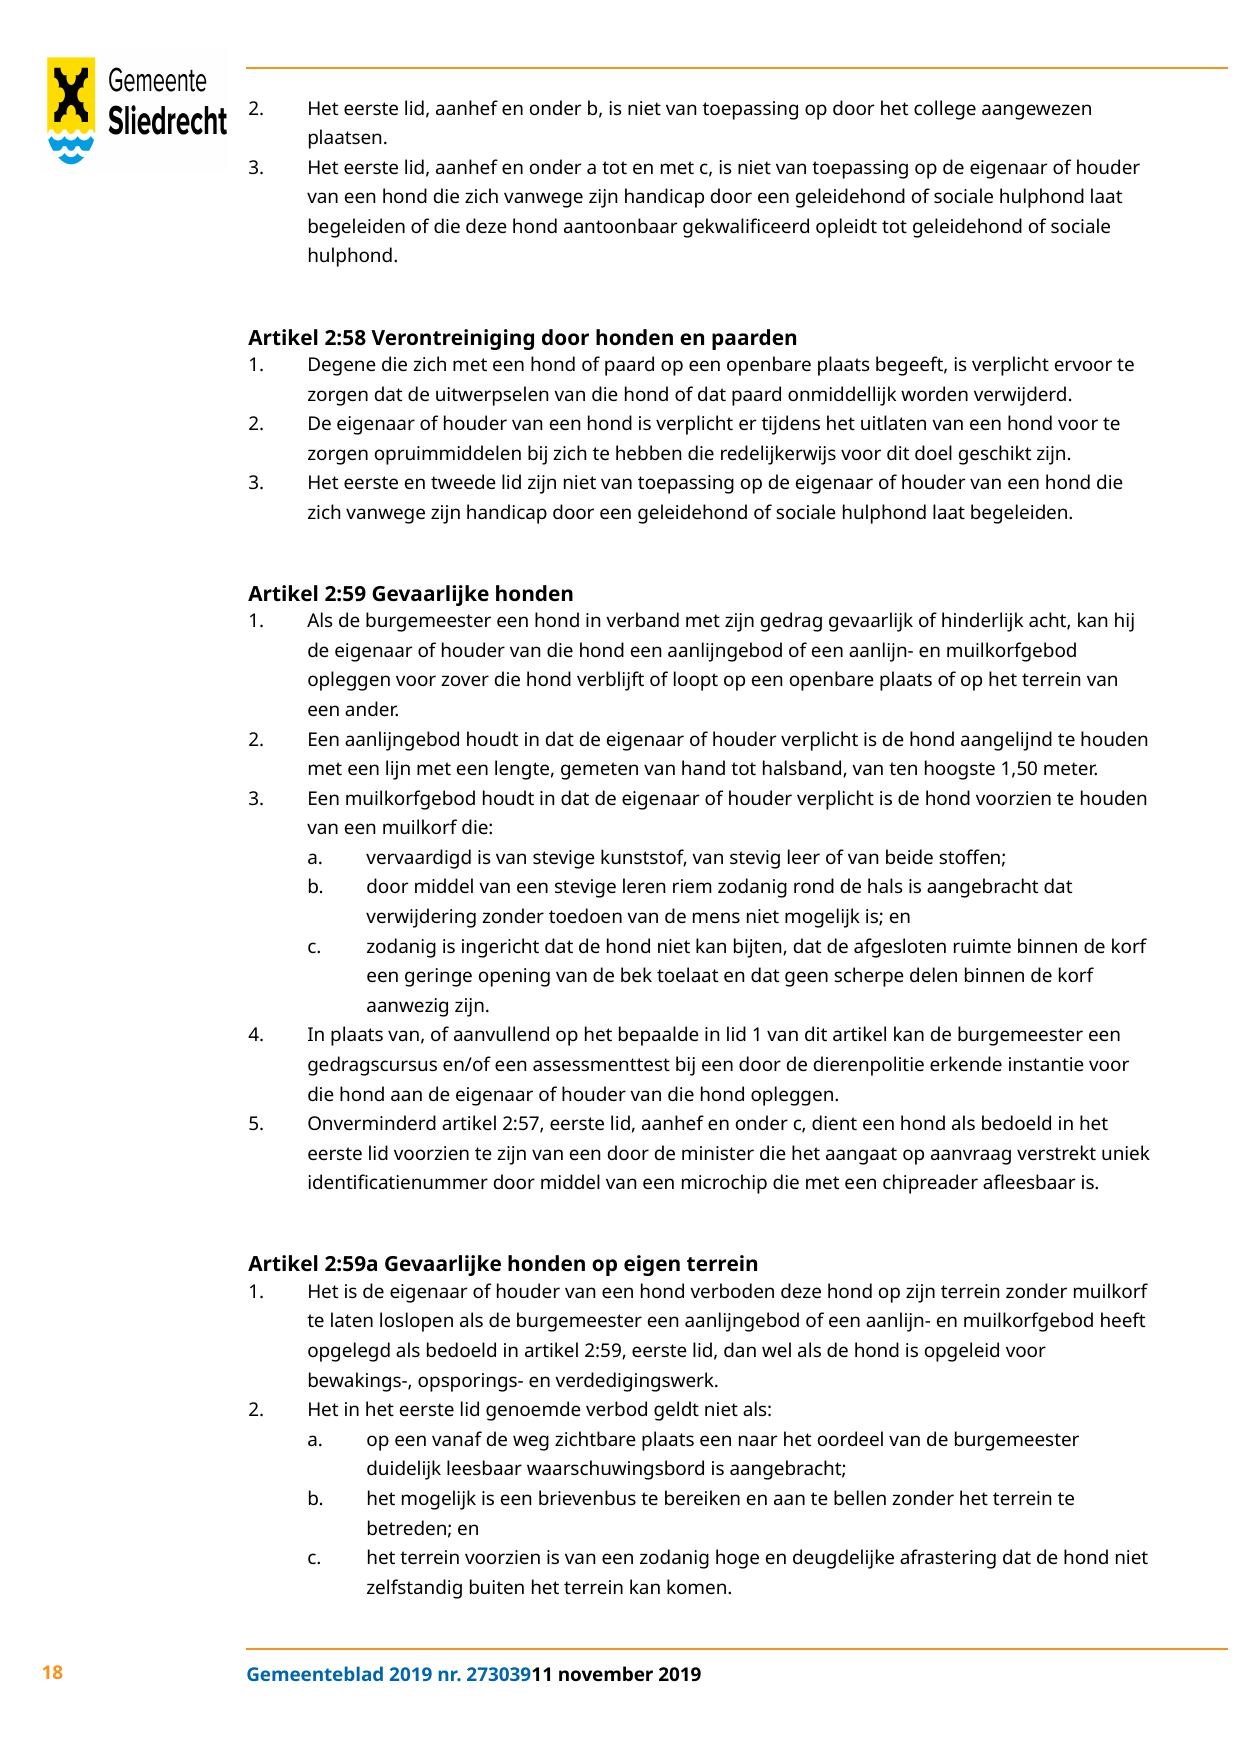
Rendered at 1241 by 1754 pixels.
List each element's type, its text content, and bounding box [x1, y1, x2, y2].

list Degene die zich met een hond of paard op een openbare plaats begeeft, is verplicht ervoor te zorgen dat de uitwerpselen van die hond of dat paard onmiddellijk worden verwijderd. [248, 351, 1152, 406]
text Artikel 2:59a Gevaarlijke honden op eigen terrein [248, 1249, 1152, 1278]
list Het in het eerste lid genoemde verbod geldt niet als: [248, 1396, 1152, 1422]
text Artikel 2:59 Gevaarlijke honden [248, 579, 1152, 607]
list De eigenaar of houder van een hond is verplicht er tijdens het uitlaten van een hond voor te zorgen opruimmiddelen bij zich te hebben die redelijkerwijs voor dit doel geschikt zijn. [248, 410, 1152, 466]
text Artikel 2:58 Verontreiniging door honden en paarden [248, 323, 1152, 351]
list Een aanlijngebod houdt in dat de eigenaar of houder verplicht is de hond aangelijnd te houden met een lijn met een lengte, gemeten van hand tot halsband, van ten hoogste 1,50 meter. [248, 726, 1152, 781]
list zodanig is ingericht dat de hond niet kan bijten, dat de afgesloten ruimte binnen de korf een geringe opening van de bek toelaat en dat geen scherpe delen binnen de korf aanwezig zijn. [307, 933, 1152, 1018]
list vervaardigd is van stevige kunststof, van stevig leer of van beide stoffen; [307, 844, 1152, 870]
list door middel van een stevige leren riem zodanig rond de hals is aangebracht dat verwijdering zonder toedoen van de mens niet mogelijk is; en [307, 874, 1152, 929]
list Het is de eigenaar of houder van een hond verboden deze hond op zijn terrein zonder muilkorf te laten loslopen als de burgemeester een aanlijngebod of een aanlijn- en muilkorfgebod heeft opgelegd als bedoeld in artikel 2:59, eerste lid, dan wel als de hond is opgeleid voor bewakings-, opsporings- en verdedigingswerk. [248, 1278, 1152, 1392]
list Het eerste lid, aanhef en onder b, is niet van toepassing op door het college aangewezen plaatsen. [248, 95, 1152, 150]
list Onverminderd artikel 2:57, eerste lid, aanhef en onder c, dient een hond als bedoeld in het eerste lid voorzien te zijn van een door de minister die het aangaat op aanvraag verstrekt uniek identificatienummer door middel van een microchip die met een chipreader afleesbaar is. [248, 1110, 1152, 1195]
list op een vanaf de weg zichtbare plaats een naar het oordeel van de burgemeester duidelijk leesbaar waarschuwingsbord is aangebracht; [307, 1426, 1152, 1481]
list Een muilkorfgebod houdt in dat de eigenaar of houder verplicht is de hond voorzien te houden van een muilkorf die: [248, 785, 1152, 840]
list In plaats van, of aanvullend op het bepaalde in lid 1 van dit artikel kan de burgemeester een gedragscursus en/of een assessmenttest bij een door de dierenpolitie erkende instantie voor die hond aan de eigenaar of houder van die hond opleggen. [248, 1022, 1152, 1107]
list het terrein voorzien is van een zodanig hoge en deugdelijke afrastering dat de hond niet zelfstandig buiten het terrein kan komen. [307, 1544, 1152, 1599]
list het mogelijk is een brievenbus te bereiken en aan te bellen zonder het terrein te betreden; en [307, 1485, 1152, 1540]
list Het eerste en tweede lid zijn niet van toepassing op de eigenaar of houder van een hond die zich vanwege zijn handicap door een geleidehond of sociale hulphond laat begeleiden. [248, 469, 1152, 525]
picture [41, 47, 231, 172]
list Als de burgemeester een hond in verband met zijn gedrag gevaarlijk of hinderlijk acht, kan hij de eigenaar of houder van die hond een aanlijngebod of een aanlijn- en muilkorfgebod opleggen voor zover die hond verblijft of loopt op een openbare plaats of op het terrein van een ander. [248, 607, 1152, 722]
list Het eerste lid, aanhef en onder a tot en met c, is niet van toepassing op de eigenaar of houder van een hond die zich vanwege zijn handicap door een geleidehond of sociale hulphond laat begeleiden of die deze hond aantoonbaar gekwalificeerd opleidt tot geleidehond of sociale hulphond. [248, 154, 1152, 268]
